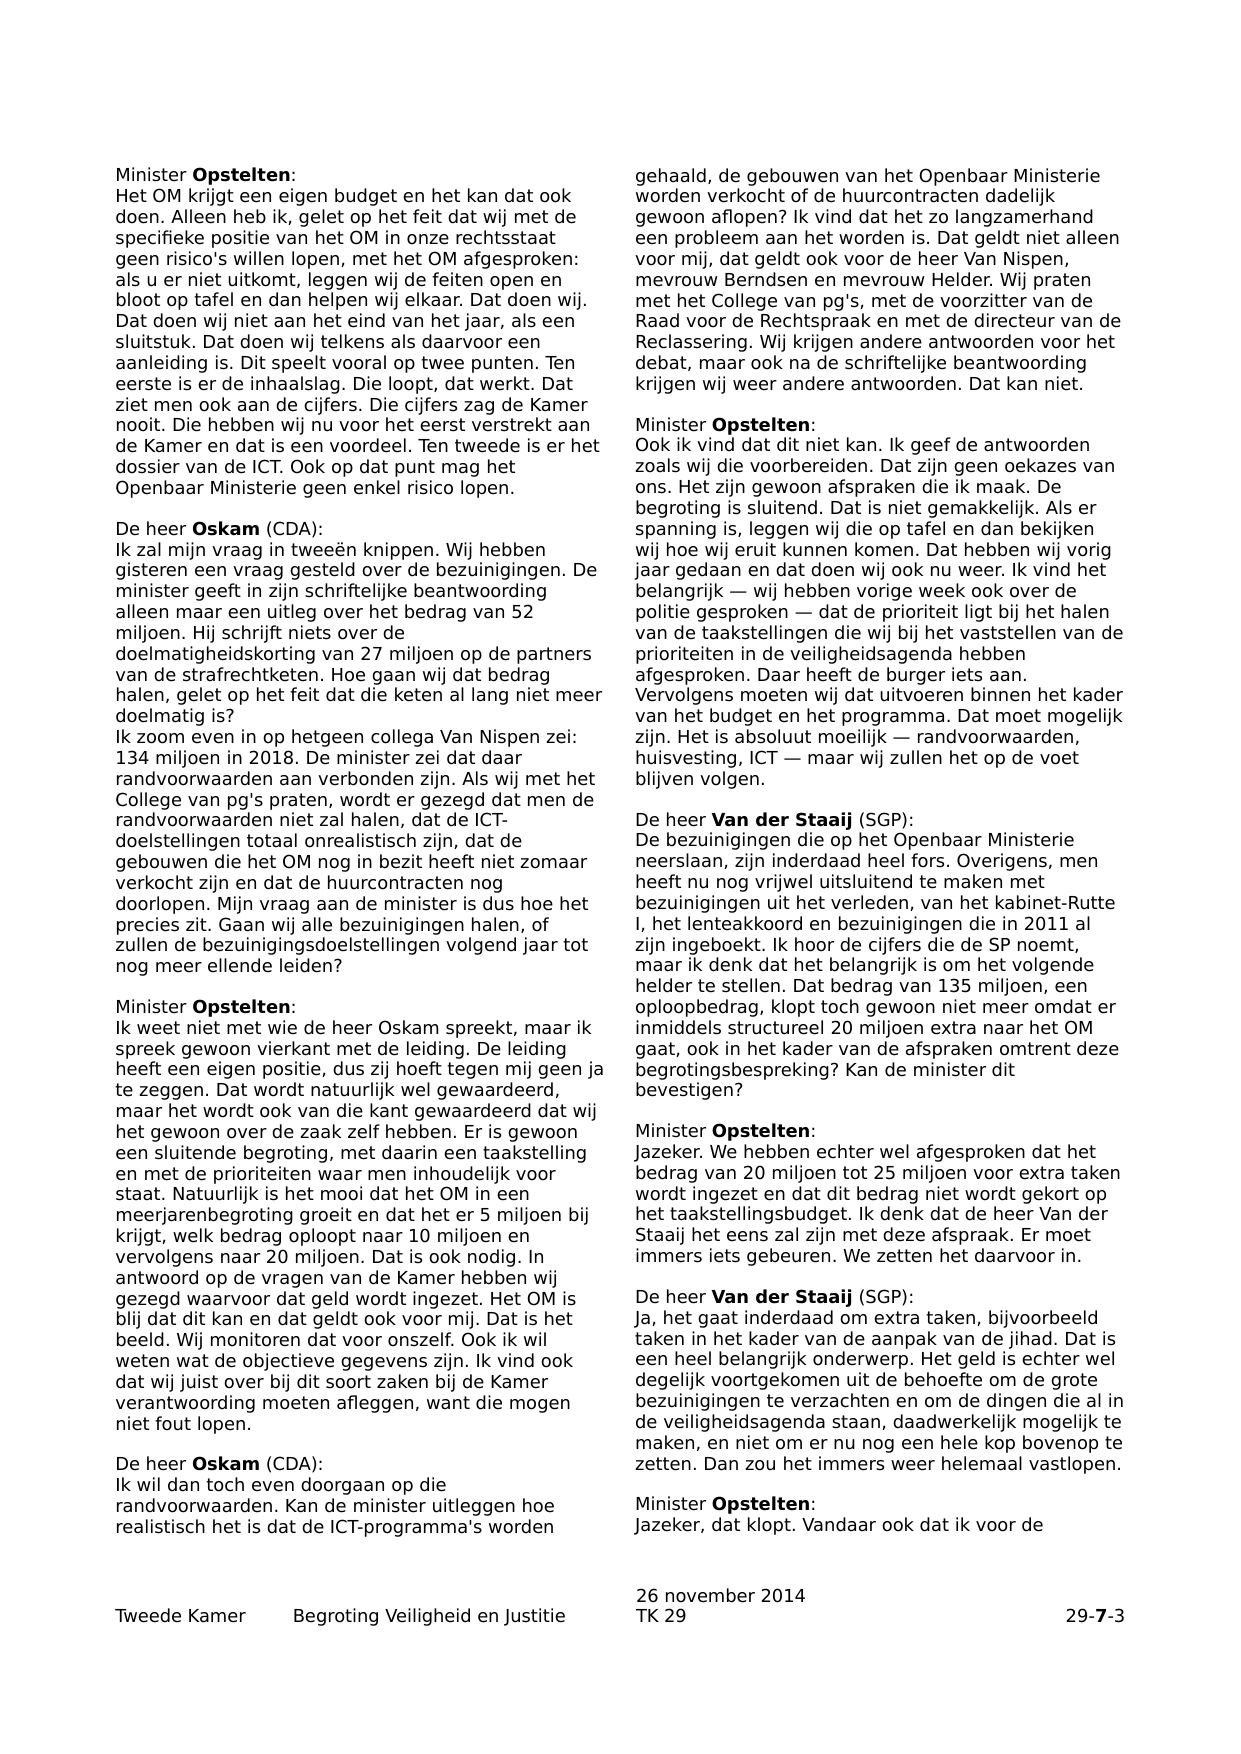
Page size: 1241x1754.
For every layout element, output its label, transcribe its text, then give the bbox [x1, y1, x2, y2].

text Ik wil dan toch even doorgaan op die randvoorwaarden. Kan de minister uitleggen hoe realistisch het is dat de ICT-programma's worden [115, 1475, 605, 1537]
text gehaald, de gebouwen van het Openbaar Ministerie worden verkocht of de huurcontracten dadelijk gewoon aflopen? Ik vind dat het zo langzamerhand een probleem aan het worden is. Dat geldt niet alleen voor mij, dat geldt ook voor de heer Van Nispen, mevrouw Berndsen en mevrouw Helder. Wij praten met het College van pg's, met de voorzitter van de Raad voor de Rechtspraak en met de directeur van de Reclassering. Wij krijgen andere antwoorden voor het debat, maar ook na de schriftelijke beantwoording krijgen wij weer andere antwoorden. Dat kan niet. [635, 165, 1125, 394]
text Jazeker, dat klopt. Vandaar ook dat ik voor de [635, 1515, 1125, 1536]
text Het OM krijgt een eigen budget en het kan dat ook doen. Alleen heb ik, gelet op het feit dat wij met de specifieke positie van het OM in onze rechtsstaat geen risico's willen lopen, met het OM afgesproken: als u er niet uitkomt, leggen wij de feiten open en bloot op tafel en dan helpen wij elkaar. Dat doen wij. Dat doen wij niet aan het eind van het jaar, als een sluitstuk. Dat doen wij telkens als daarvoor een aanleiding is. Dit speelt vooral op twee punten. Ten eerste is er de inhaalslag. Die loopt, dat werkt. Dat ziet men ook aan de cijfers. Die cijfers zag de Kamer nooit. Die hebben wij nu voor het eerst verstrekt aan de Kamer en dat is een voordeel. Ten tweede is er het dossier van de ICT. Ook op dat punt mag het Openbaar Ministerie geen enkel risico lopen. [115, 186, 605, 498]
text De heer Van der Staaij (SGP): [635, 809, 1125, 830]
text Ook ik vind dat dit niet kan. Ik geef de antwoorden zoals wij die voorbereiden. Dat zijn geen oekazes van ons. Het zijn gewoon afspraken die ik maak. De begroting is sluitend. Dat is niet gemakkelijk. Als er spanning is, leggen wij die op tafel en dan bekijken wij hoe wij eruit kunnen komen. Dat hebben wij vorig jaar gedaan en dat doen wij ook nu weer. Ik vind het belangrijk — wij hebben vorige week ook over de politie gesproken — dat de prioriteit ligt bij het halen van de taakstellingen die wij bij het vaststellen van de prioriteiten in de veiligheidsagenda hebben afgesproken. Daar heeft de burger iets aan. Vervolgens moeten wij dat uitvoeren binnen het kader van het budget en het programma. Dat moet mogelijk zijn. Het is absoluut moeilijk — randvoorwaarden, huisvesting, ICT — maar wij zullen het op de voet blijven volgen. [635, 435, 1125, 789]
text Minister Opstelten: [635, 1494, 1125, 1515]
text Minister Opstelten: [635, 414, 1125, 435]
text Ik zal mijn vraag in tweeën knippen. Wij hebben gisteren een vraag gesteld over de bezuinigingen. De minister geeft in zijn schriftelijke beantwoording alleen maar een uitleg over het bedrag van 52 miljoen. Hij schrijft niets over de doelmatigheidskorting van 27 miljoen op de partners van de strafrechtketen. Hoe gaan wij dat bedrag halen, gelet op het feit dat die keten al lang niet meer doelmatig is? [115, 539, 605, 727]
text Jazeker. We hebben echter wel afgesproken dat het bedrag van 20 miljoen tot 25 miljoen voor extra taken wordt ingezet en dat dit bedrag niet wordt gekort op het taakstellingsbudget. Ik denk dat de heer Van der Staaij het eens zal zijn met deze afspraak. Er moet immers iets gebeuren. We zetten het daarvoor in. [635, 1142, 1125, 1267]
text De heer Van der Staaij (SGP): [635, 1287, 1125, 1307]
text De heer Oskam (CDA): [115, 518, 605, 539]
text De bezuinigingen die op het Openbaar Ministerie neerslaan, zijn inderdaad heel fors. Overigens, men heeft nu nog vrijwel uitsluitend te maken met bezuinigingen uit het verleden, van het kabinet-Rutte I, het lenteakkoord en bezuinigingen die in 2011 al zijn ingeboekt. Ik hoor de cijfers die de SP noemt, maar ik denk dat het belangrijk is om het volgende helder te stellen. Dat bedrag van 135 miljoen, een oploopbedrag, klopt toch gewoon niet meer omdat er inmiddels structureel 20 miljoen extra naar het OM gaat, ook in het kader van de afspraken omtrent deze begrotingsbespreking? Kan de minister dit bevestigen? [635, 830, 1125, 1101]
text De heer Oskam (CDA): [115, 1454, 605, 1475]
text Minister Opstelten: [115, 165, 605, 186]
text Minister Opstelten: [635, 1121, 1125, 1142]
text Ik weet niet met wie de heer Oskam spreekt, maar ik spreek gewoon vierkant met de leiding. De leiding heeft een eigen positie, dus zij hoeft tegen mij geen ja te zeggen. Dat wordt natuurlijk wel gewaardeerd, maar het wordt ook van die kant gewaardeerd dat wij het gewoon over de zaak zelf hebben. Er is gewoon een sluitende begroting, met daarin een taakstelling en met de prioriteiten waar men inhoudelijk voor staat. Natuurlijk is het mooi dat het OM in een meerjarenbegroting groeit en dat het er 5 miljoen bij krijgt, welk bedrag oploopt naar 10 miljoen en vervolgens naar 20 miljoen. Dat is ook nodig. In antwoord op de vragen van de Kamer hebben wij gezegd waarvoor dat geld wordt ingezet. Het OM is blij dat dit kan en dat geldt ook voor mij. Dat is het beeld. Wij monitoren dat voor onszelf. Ook ik wil weten wat de objectieve gegevens zijn. Ik vind ook dat wij juist over bij dit soort zaken bij de Kamer verantwoording moeten afleggen, want die mogen niet fout lopen. [115, 1017, 605, 1434]
text Ik zoom even in op hetgeen collega Van Nispen zei: 134 miljoen in 2018. De minister zei dat daar randvoorwaarden aan verbonden zijn. Als wij met het College van pg's praten, wordt er gezegd dat men de randvoorwaarden niet zal halen, dat de ICT-doelstellingen totaal onrealistisch zijn, dat de gebouwen die het OM nog in bezit heeft niet zomaar verkocht zijn en dat de huurcontracten nog doorlopen. Mijn vraag aan de minister is dus hoe het precies zit. Gaan wij alle bezuinigingen halen, of zullen de bezuinigingsdoelstellingen volgend jaar tot nog meer ellende leiden? [115, 727, 605, 977]
text Ja, het gaat inderdaad om extra taken, bijvoorbeeld taken in het kader van de aanpak van de jihad. Dat is een heel belangrijk onderwerp. Het geld is echter wel degelijk voortgekomen uit de behoefte om de grote bezuinigingen te verzachten en om de dingen die al in de veiligheidsagenda staan, daadwerkelijk mogelijk te maken, en niet om er nu nog een hele kop bovenop te zetten. Dan zou het immers weer helemaal vastlopen. [635, 1307, 1125, 1474]
text Minister Opstelten: [115, 997, 605, 1017]
